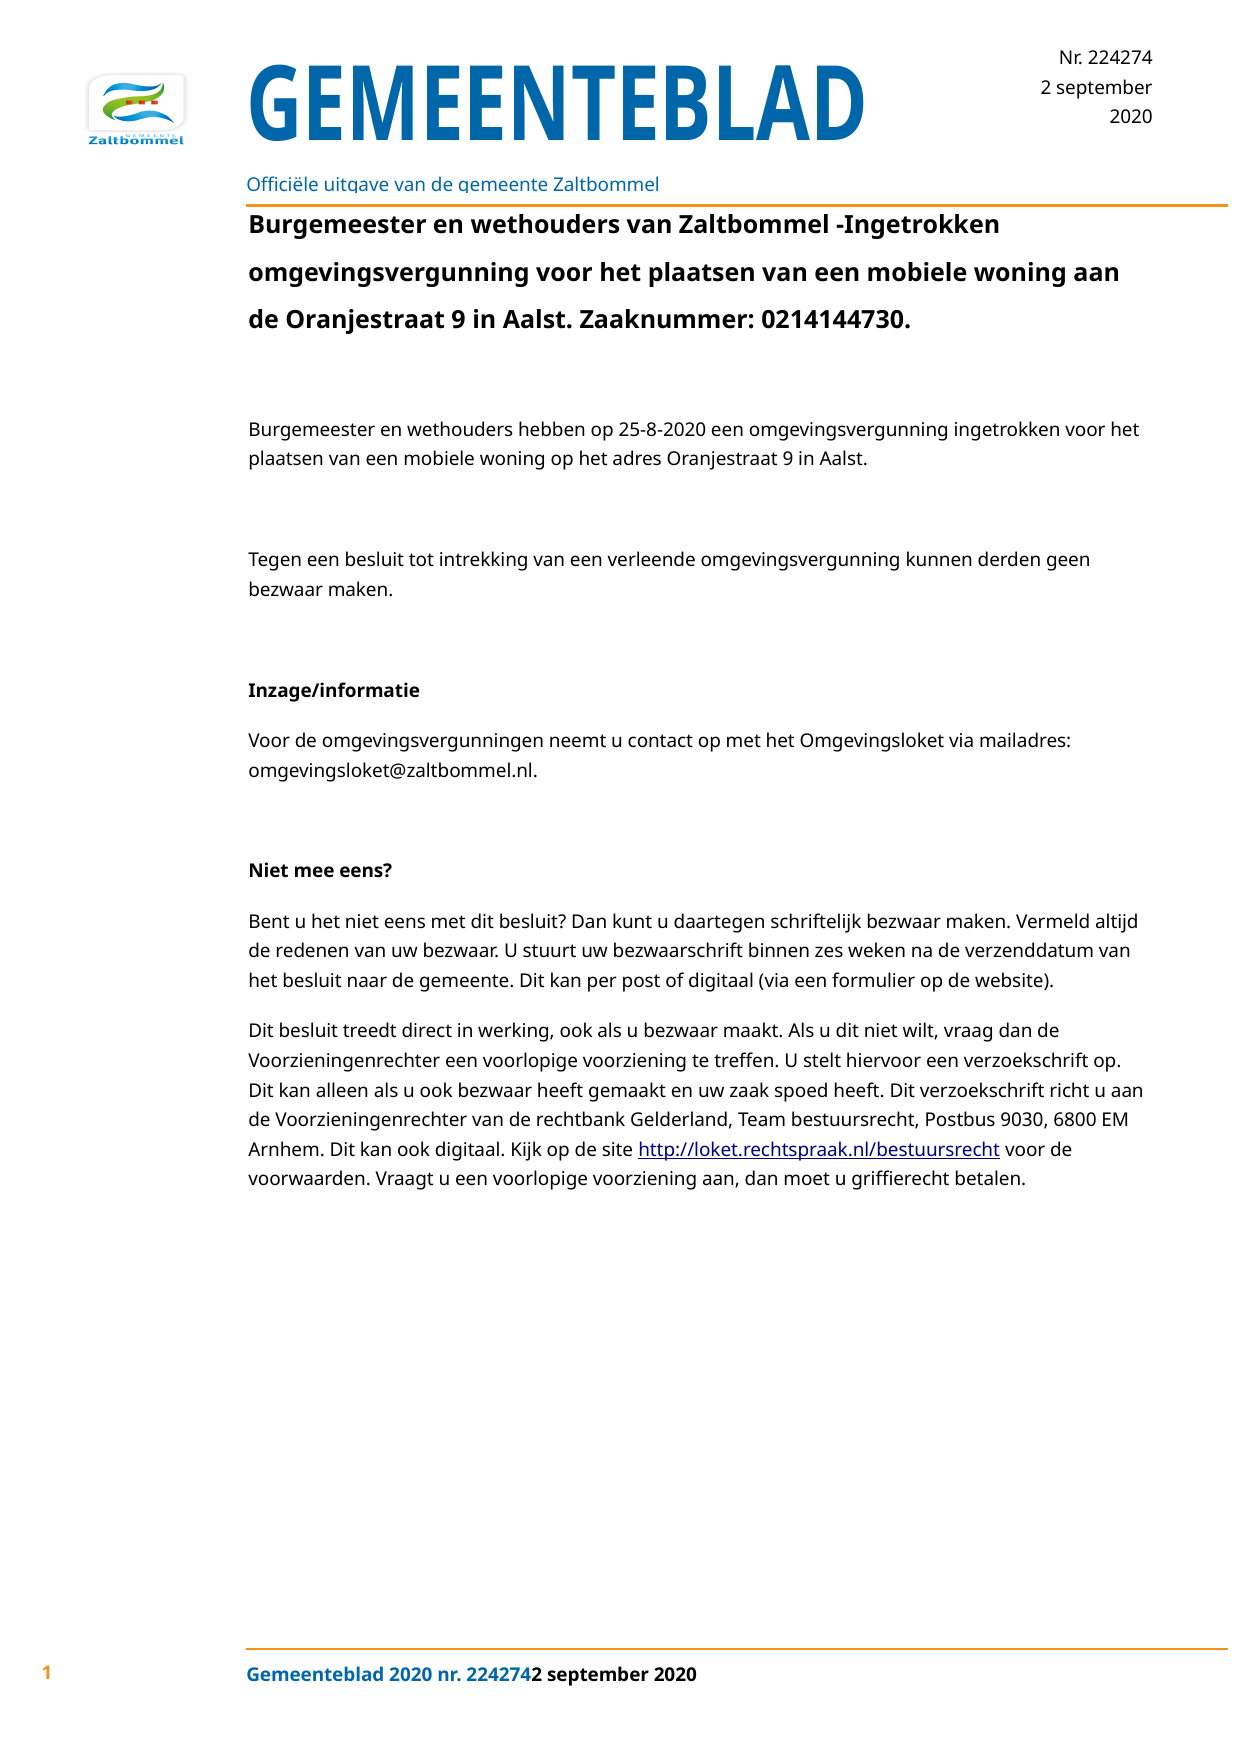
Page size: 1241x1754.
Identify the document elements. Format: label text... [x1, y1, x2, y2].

text Voor de omgevingsvergunningen neemt u contact op met het Omgevingsloket via mailadres: omgevingsloket@zaltbommel.nl. [248, 727, 1152, 782]
text Niet mee eens? [248, 858, 1152, 883]
text Burgemeester en wethouders van Zaltbommel -Ingetrokken omgevingsvergunning voor het plaatsen van een mobiele woning aan de Oranjestraat 9 in Aalst. Zaaknummer: 0214144730. [248, 207, 1152, 336]
text Dit besluit treedt direct in werking, ook als u bezwaar maakt. Als u dit niet wilt, vraag dan de Voorzieningenrechter een voorlopige voorziening te treffen. U stelt hiervoor een verzoekschrift op. Dit kan alleen als u ook bezwaar heeft gemaakt en uw zaak spoed heeft. Dit verzoekschrift richt u aan de Voorzieningenrechter van de rechtbank Gelderland, Team bestuursrecht, Postbus 9030, 6800 EM Arnhem. Dit kan ook digitaal. Kijk op de site http://loket.rechtspraak.nl/bestuursrecht voor de voorwaarden. Vraagt u een voorlopige voorziening aan, dan moet u griffierecht betalen. [248, 1018, 1152, 1191]
text Tegen een besluit tot intrekking van een verleende omgevingsvergunning kunnen derden geen bezwaar maken. [248, 546, 1152, 602]
text Burgemeester en wethouders hebben op 25-8-2020 een omgevingsvergunning ingetrokken voor het plaatsen van een mobiele woning op het adres Oranjestraat 9 in Aalst. [248, 416, 1152, 471]
text Inzage/informatie [248, 677, 1152, 702]
text Bent u het niet eens met dit besluit? Dan kunt u daartegen schriftelijk bezwaar maken. Vermeld altijd de redenen van uw bezwaar. U stuurt uw bezwaarschrift binnen zes weken na de verzenddatum van het besluit naar de gemeente. Dit kan per post of digitaal (via een formulier op de website). [248, 908, 1152, 993]
picture [41, 47, 231, 172]
